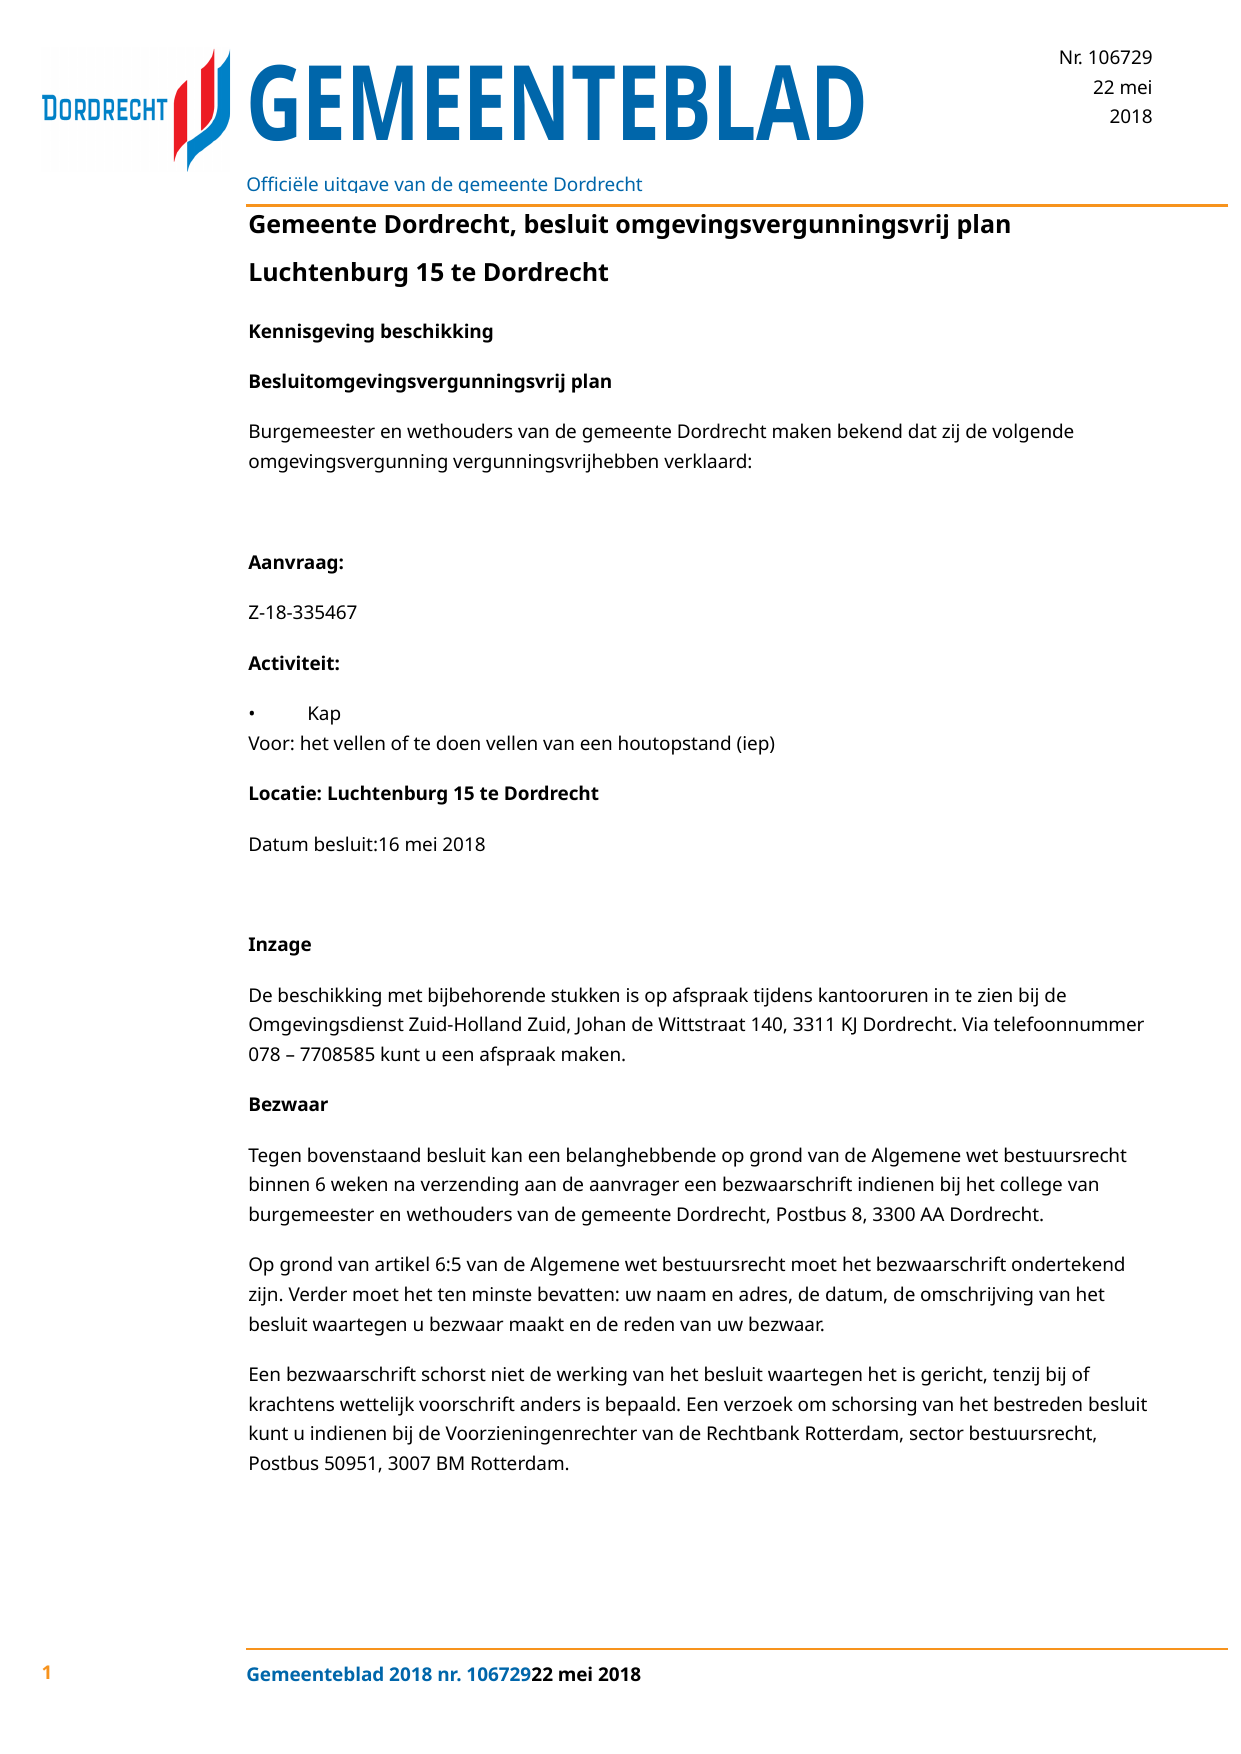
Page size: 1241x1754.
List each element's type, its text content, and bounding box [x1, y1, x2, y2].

text Kennisgeving beschikking [248, 318, 1152, 344]
text Op grond van artikel 6:5 van de Algemene wet bestuursrecht moet het bezwaarschrift ondertekend zijn. Verder moet het ten minste bevatten: uw naam en adres, de datum, de omschrijving van het besluit waartegen u bezwaar maakt en de reden van uw bezwaar. [248, 1252, 1152, 1337]
text Aanvraag: [248, 549, 1152, 575]
text Inzage [248, 932, 1152, 957]
text Locatie: Luchtenburg 15 te Dordrecht [248, 780, 1152, 806]
text De beschikking met bijbehorende stukken is op afspraak tijdens kantooruren in te zien bij de Omgevingsdienst Zuid-Holland Zuid, Johan de Wittstraat 140, 3311 KJ Dordrecht. Via telefoonnummer 078 – 7708585 kunt u een afspraak maken. [248, 982, 1152, 1067]
text Gemeente Dordrecht, besluit omgevingsvergunningsvrij plan Luchtenburg 15 te Dordrecht [248, 207, 1152, 288]
text Tegen bovenstaand besluit kan een belanghebbende op grond van de Algemene wet bestuursrecht binnen 6 weken na verzending aan de aanvrager een bezwaarschrift indienen bij het college van burgemeester en wethouders van de gemeente Dordrecht, Postbus 8, 3300 AA Dordrecht. [248, 1142, 1152, 1227]
text Burgemeester en wethouders van de gemeente Dordrecht maken bekend dat zij de volgende omgevingsvergunning vergunningsvrijhebben verklaard: [248, 419, 1152, 474]
picture [41, 47, 231, 172]
text Z-18-335467 [248, 599, 1152, 625]
text Een bezwaarschrift schorst niet de werking van het besluit waartegen het is gericht, tenzij bij of krachtens wettelijk voorschrift anders is bepaald. Een verzoek om schorsing van het bestreden besluit kunt u indienen bij de Voorzieningenrechter van de Rechtbank Rotterdam, sector bestuursrecht, Postbus 50951, 3007 BM Rotterdam. [248, 1361, 1152, 1476]
text Voor: het vellen of te doen vellen van een houtopstand (iep) [248, 730, 1152, 756]
text Datum besluit:16 mei 2018 [248, 831, 1152, 857]
list Kap [248, 700, 1152, 726]
text Activiteit: [248, 650, 1152, 676]
text Besluitomgevingsvergunningsvrij plan [248, 368, 1152, 394]
text Bezwaar [248, 1092, 1152, 1117]
